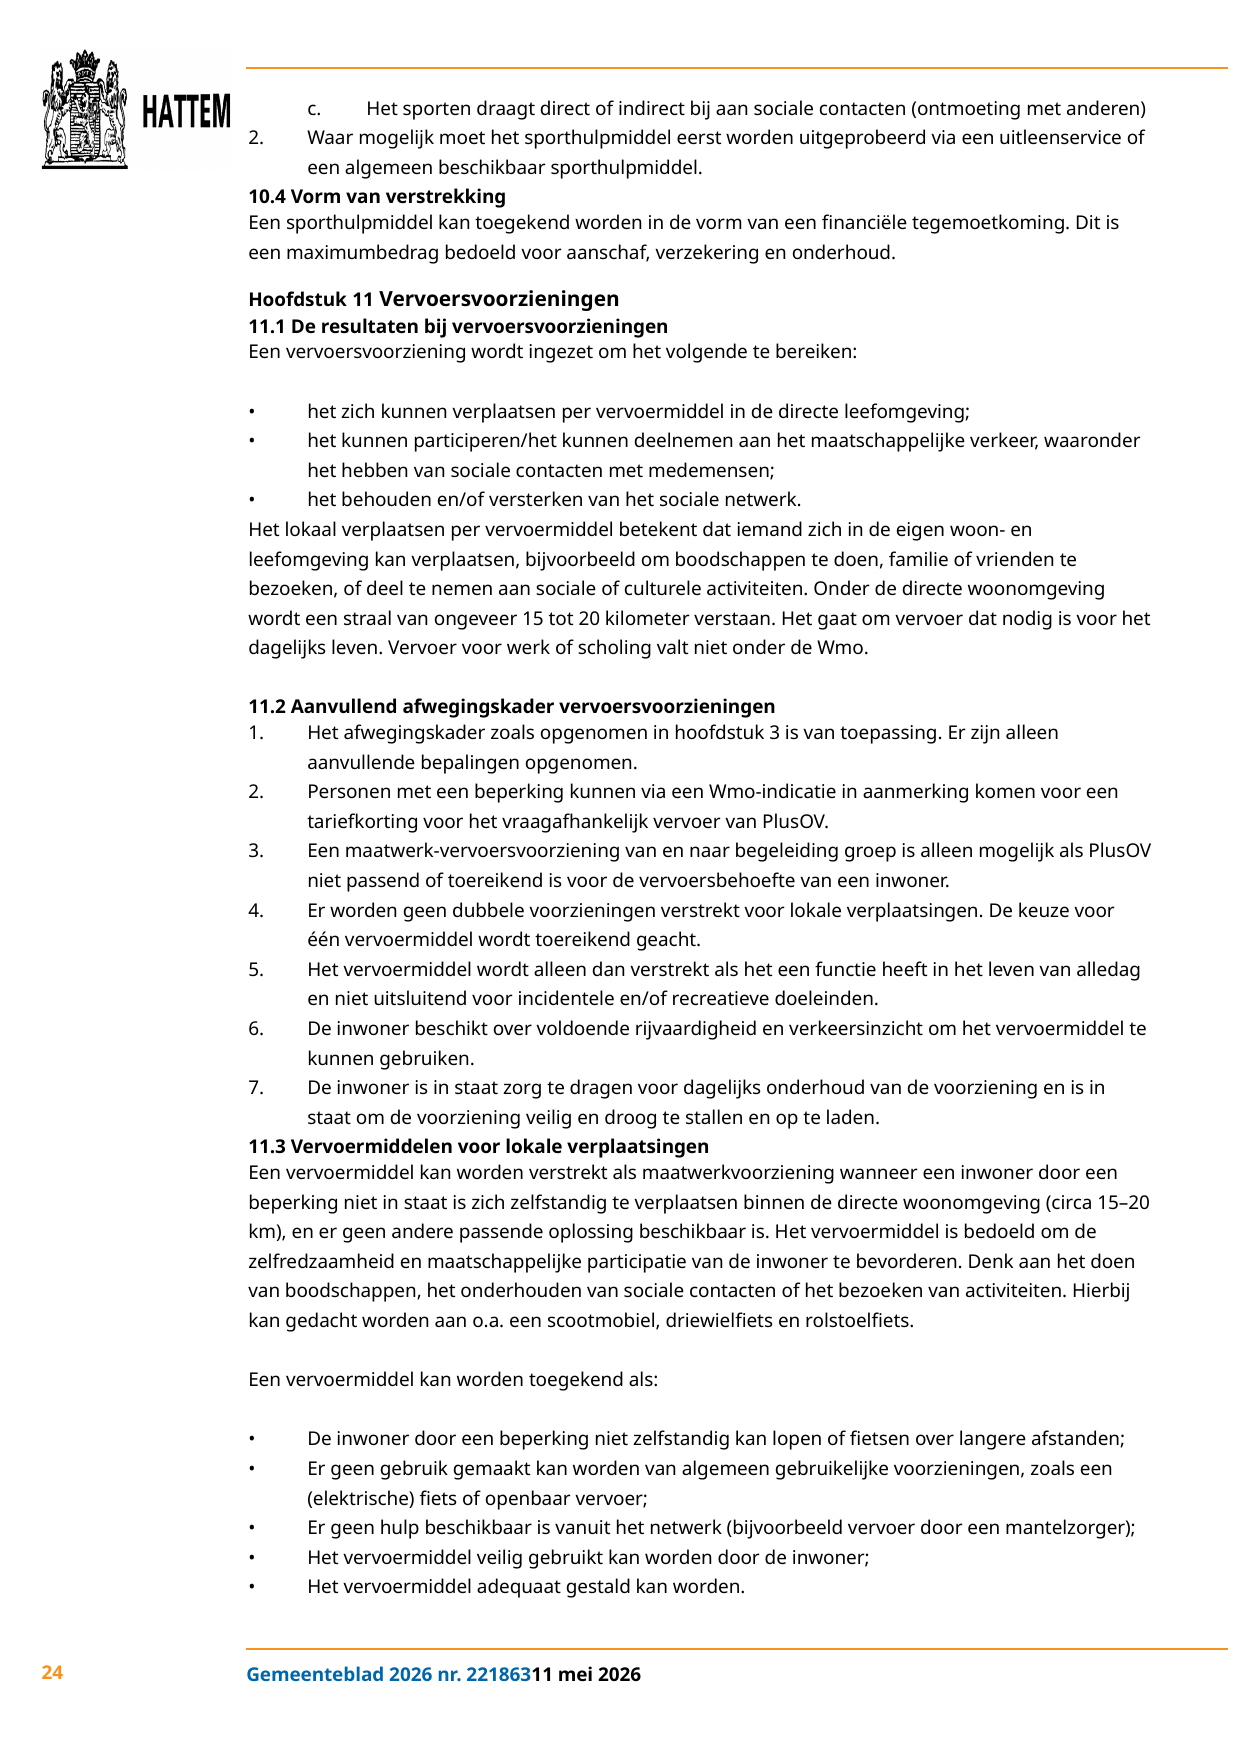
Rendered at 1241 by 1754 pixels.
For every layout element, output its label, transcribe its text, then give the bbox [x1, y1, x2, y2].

picture [41, 47, 231, 172]
list Het sporten draagt direct of indirect bij aan sociale contacten (ontmoeting met anderen) [307, 95, 1152, 121]
text Het lokaal verplaatsen per vervoermiddel betekent dat iemand zich in de eigen woon- en leefomgeving kan verplaatsen, bijvoorbeeld om boodschappen te doen, familie of vrienden te bezoeken, of deel te nemen aan sociale of culturele activiteiten. Onder de directe woonomgeving wordt een straal van ongeveer 15 tot 20 kilometer verstaan. Het gaat om vervoer dat nodig is voor het dagelijks leven. Vervoer voor werk of scholing valt niet onder de Wmo. [248, 516, 1152, 660]
list Een maatwerk-vervoersvoorziening van en naar begeleiding groep is alleen mogelijk als PlusOV niet passend of toereikend is voor de vervoersbehoefte van een inwoner. [248, 838, 1152, 893]
list Waar mogelijk moet het sporthulpmiddel eerst worden uitgeprobeerd via een uitleenservice of een algemeen beschikbaar sporthulpmiddel. [248, 124, 1152, 180]
text Een vervoersvoorziening wordt ingezet om het volgende te bereiken: [248, 339, 1152, 364]
text 10.4 Vorm van verstrekking [248, 183, 1152, 209]
list Personen met een beperking kunnen via een Wmo-indicatie in aanmerking komen voor een tariefkorting voor het vraagafhankelijk vervoer van PlusOV. [248, 778, 1152, 834]
text 11.3 Vervoermiddelen voor lokale verplaatsingen [248, 1133, 1152, 1159]
text Een vervoermiddel kan worden toegekend als: [248, 1366, 1152, 1392]
list het kunnen participeren/het kunnen deelnemen aan het maatschappelijke verkeer, waaronder het hebben van sociale contacten met medemensen; [248, 427, 1152, 483]
text Hoofdstuk 11 Vervoersvoorzieningen [248, 284, 1152, 313]
list Het vervoermiddel adequaat gestald kan worden. [248, 1573, 1152, 1599]
list Het afwegingskader zoals opgenomen in hoofdstuk 3 is van toepassing. Er zijn alleen aanvullende bepalingen opgenomen. [248, 719, 1152, 775]
text 11.2 Aanvullend afwegingskader vervoersvoorzieningen [248, 694, 1152, 719]
list Het vervoermiddel wordt alleen dan verstrekt als het een functie heeft in het leven van alledag en niet uitsluitend voor incidentele en/of recreatieve doeleinden. [248, 956, 1152, 1011]
list Er worden geen dubbele voorzieningen verstrekt voor lokale verplaatsingen. De keuze voor één vervoermiddel wordt toereikend geacht. [248, 897, 1152, 952]
text Een vervoermiddel kan worden verstrekt als maatwerkvoorziening wanneer een inwoner door een beperking niet in staat is zich zelfstandig te verplaatsen binnen de directe woonomgeving (circa 15–20 km), en er geen andere passende oplossing beschikbaar is. Het vervoermiddel is bedoeld om de zelfredzaamheid en maatschappelijke participatie van de inwoner te bevorderen. Denk aan het doen van boodschappen, het onderhouden van sociale contacten of het bezoeken van activiteiten. Hierbij kan gedacht worden aan o.a. een scootmobiel, driewielfiets en rolstoelfiets. [248, 1159, 1152, 1333]
list De inwoner door een beperking niet zelfstandig kan lopen of fietsen over langere afstanden; [248, 1426, 1152, 1451]
list het behouden en/of versterken van het sociale netwerk. [248, 487, 1152, 512]
list Er geen hulp beschikbaar is vanuit het netwerk (bijvoorbeeld vervoer door een mantelzorger); [248, 1514, 1152, 1540]
list Het vervoermiddel veilig gebruikt kan worden door de inwoner; [248, 1544, 1152, 1569]
text 11.1 De resultaten bij vervoersvoorzieningen [248, 313, 1152, 339]
list De inwoner beschikt over voldoende rijvaardigheid en verkeersinzicht om het vervoermiddel te kunnen gebruiken. [248, 1015, 1152, 1071]
list Er geen gebruik gemaakt kan worden van algemeen gebruikelijke voorzieningen, zoals een (elektrische) fiets of openbaar vervoer; [248, 1455, 1152, 1510]
list het zich kunnen verplaatsen per vervoermiddel in de directe leefomgeving; [248, 398, 1152, 423]
text Een sporthulpmiddel kan toegekend worden in de vorm van een financiële tegemoetkoming. Dit is een maximumbedrag bedoeld voor aanschaf, verzekering en onderhoud. [248, 209, 1152, 264]
list De inwoner is in staat zorg te dragen voor dagelijks onderhoud van de voorziening en is in staat om de voorziening veilig en droog te stallen en op te laden. [248, 1074, 1152, 1130]
